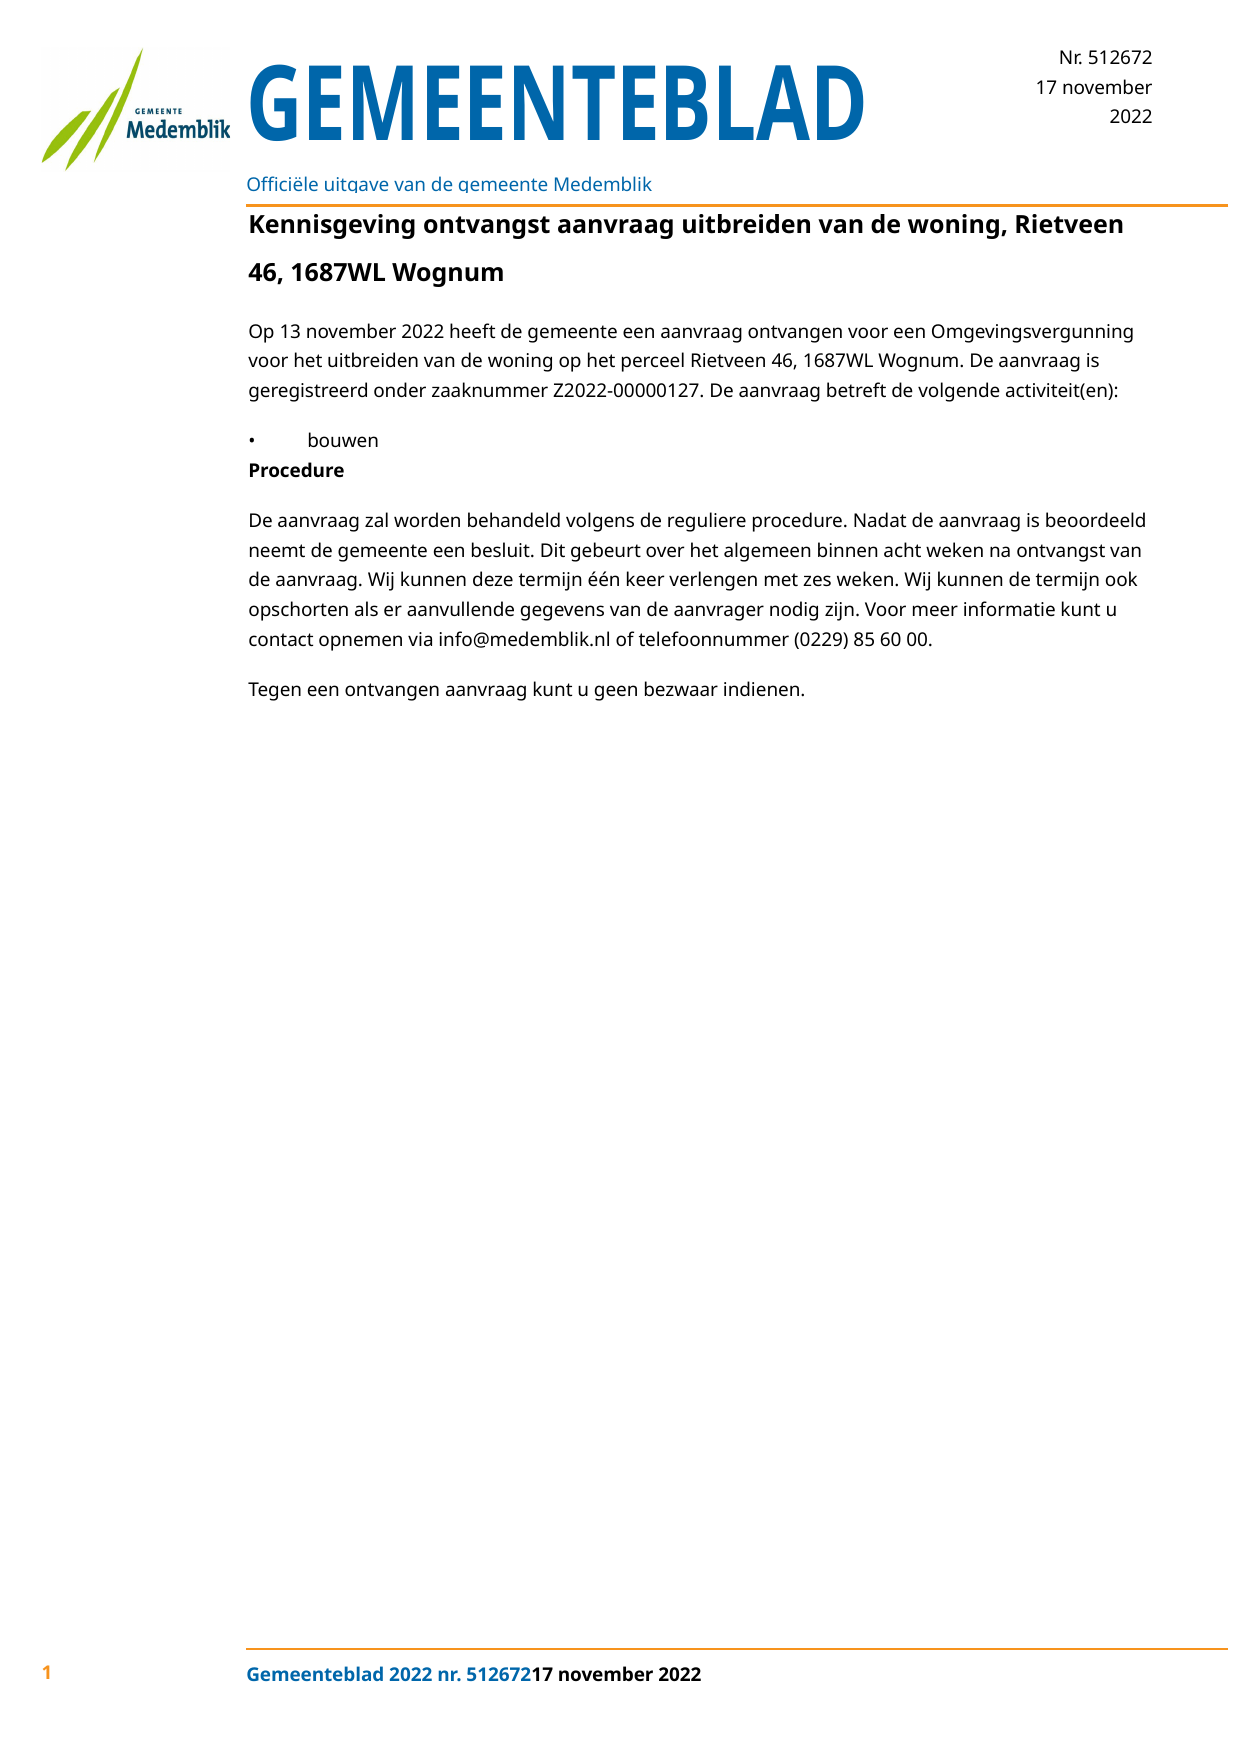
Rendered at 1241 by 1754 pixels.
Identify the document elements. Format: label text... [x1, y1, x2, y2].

picture [41, 47, 231, 172]
text Op 13 november 2022 heeft de gemeente een aanvraag ontvangen voor een Omgevingsvergunning voor het uitbreiden van de woning op het perceel Rietveen 46, 1687WL Wognum. De aanvraag is geregistreerd onder zaaknummer Z2022-00000127. De aanvraag betreft de volgende activiteit(en): [248, 318, 1152, 403]
list bouwen [248, 427, 1152, 453]
text Procedure [248, 457, 1152, 483]
text Kennisgeving ontvangst aanvraag uitbreiden van de woning, Rietveen 46, 1687WL Wognum [248, 207, 1152, 288]
text Tegen een ontvangen aanvraag kunt u geen bezwaar indienen. [248, 676, 1152, 702]
text De aanvraag zal worden behandeld volgens de reguliere procedure. Nadat de aanvraag is beoordeeld neemt de gemeente een besluit. Dit gebeurt over het algemeen binnen acht weken na ontvangst van de aanvraag. Wij kunnen deze termijn één keer verlengen met zes weken. Wij kunnen de termijn ook opschorten als er aanvullende gegevens van de aanvrager nodig zijn. Voor meer informatie kunt u contact opnemen via info@medemblik.nl of telefoonnummer (0229) 85 60 00. [248, 507, 1152, 652]
